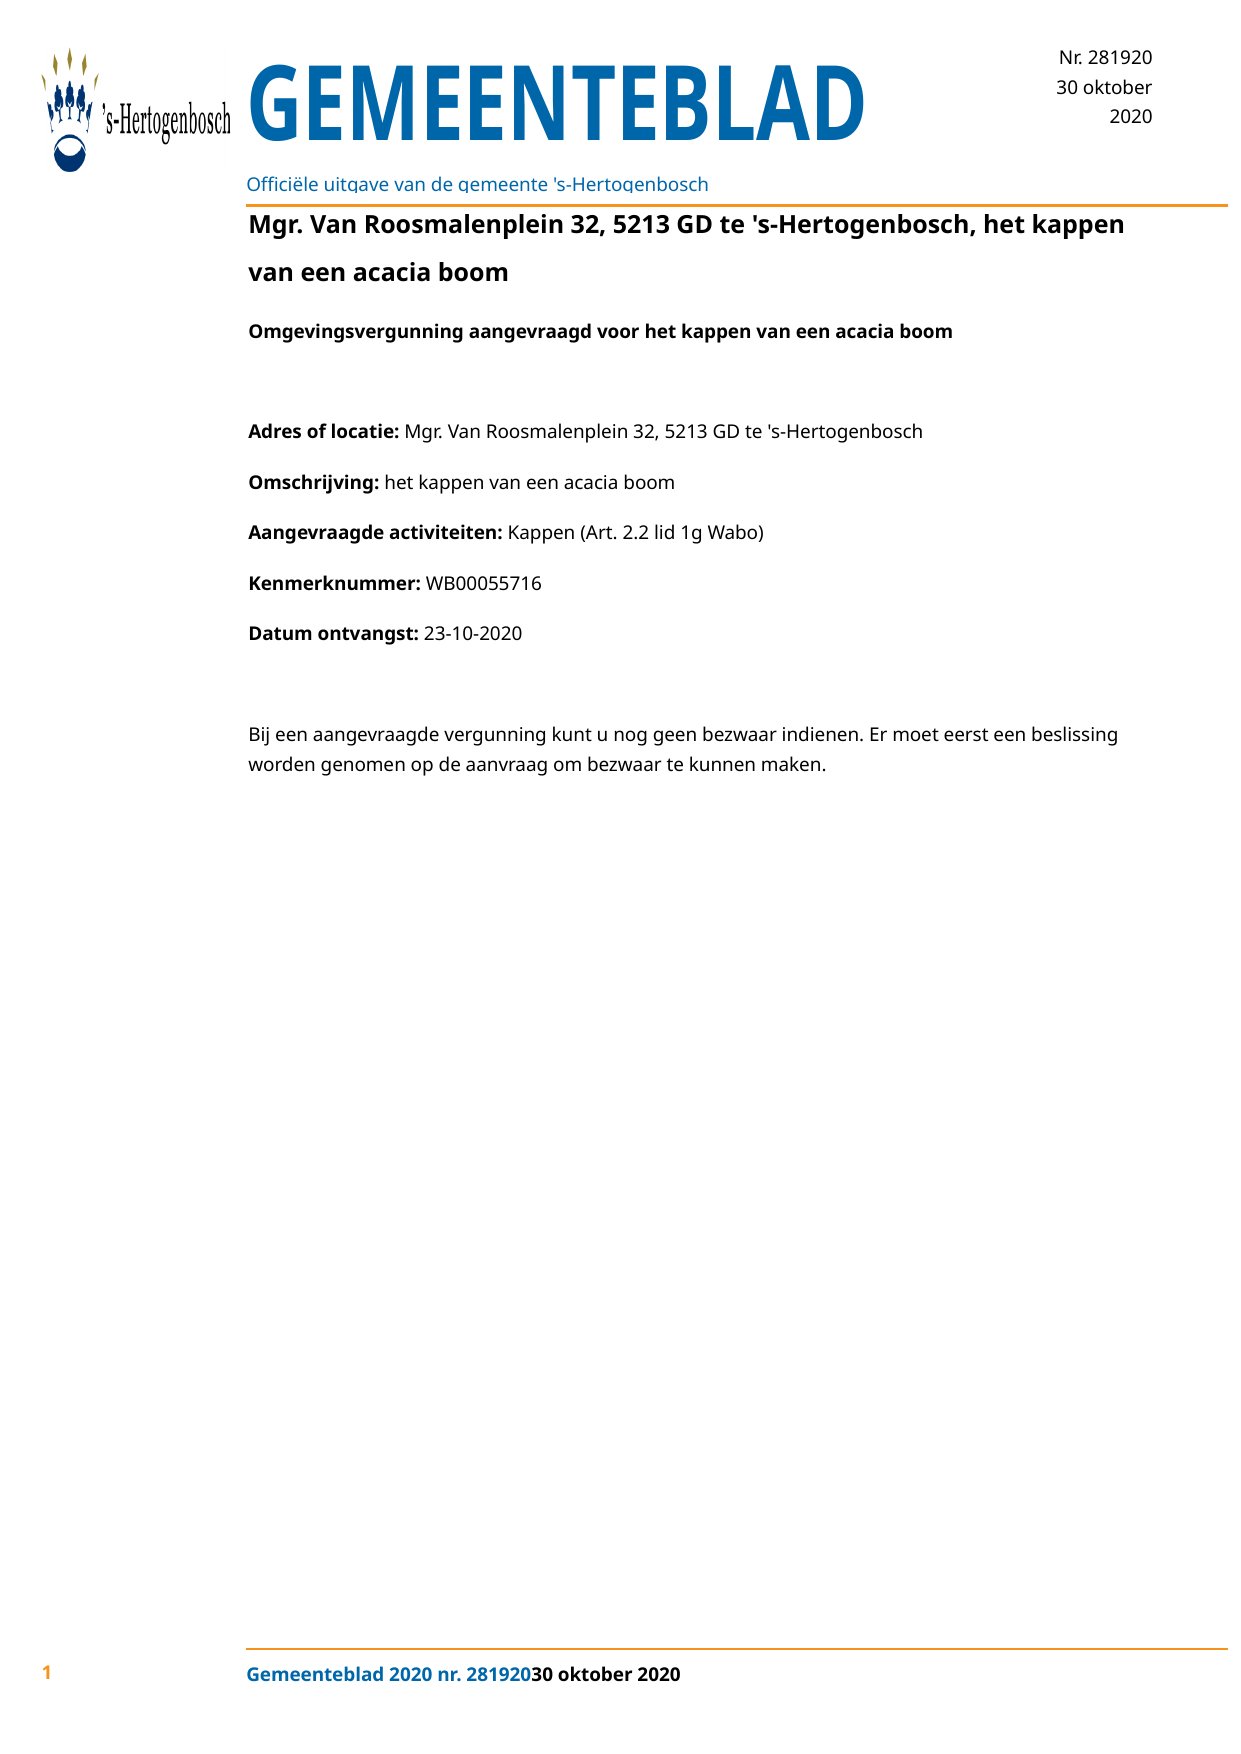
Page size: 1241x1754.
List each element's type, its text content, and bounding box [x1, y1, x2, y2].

text Datum ontvangst: 23-10-2020 [248, 620, 1152, 646]
text Omschrijving: het kappen van een acacia boom [248, 469, 1152, 495]
text Adres of locatie: Mgr. Van Roosmalenplein 32, 5213 GD te 's-Hertogenbosch [248, 419, 1152, 444]
text Omgevingsvergunning aangevraagd voor het kappen van een acacia boom [248, 318, 1152, 344]
text Bij een aangevraagde vergunning kunt u nog geen bezwaar indienen. Er moet eerst een beslissing worden genomen op de aanvraag om bezwaar te kunnen maken. [248, 721, 1152, 777]
text Aangevraagde activiteiten: Kappen (Art. 2.2 lid 1g Wabo) [248, 519, 1152, 545]
picture [41, 47, 231, 172]
text Mgr. Van Roosmalenplein 32, 5213 GD te 's-Hertogenbosch, het kappen van een acacia boom [248, 207, 1152, 288]
text Kenmerknummer: WB00055716 [248, 570, 1152, 596]
